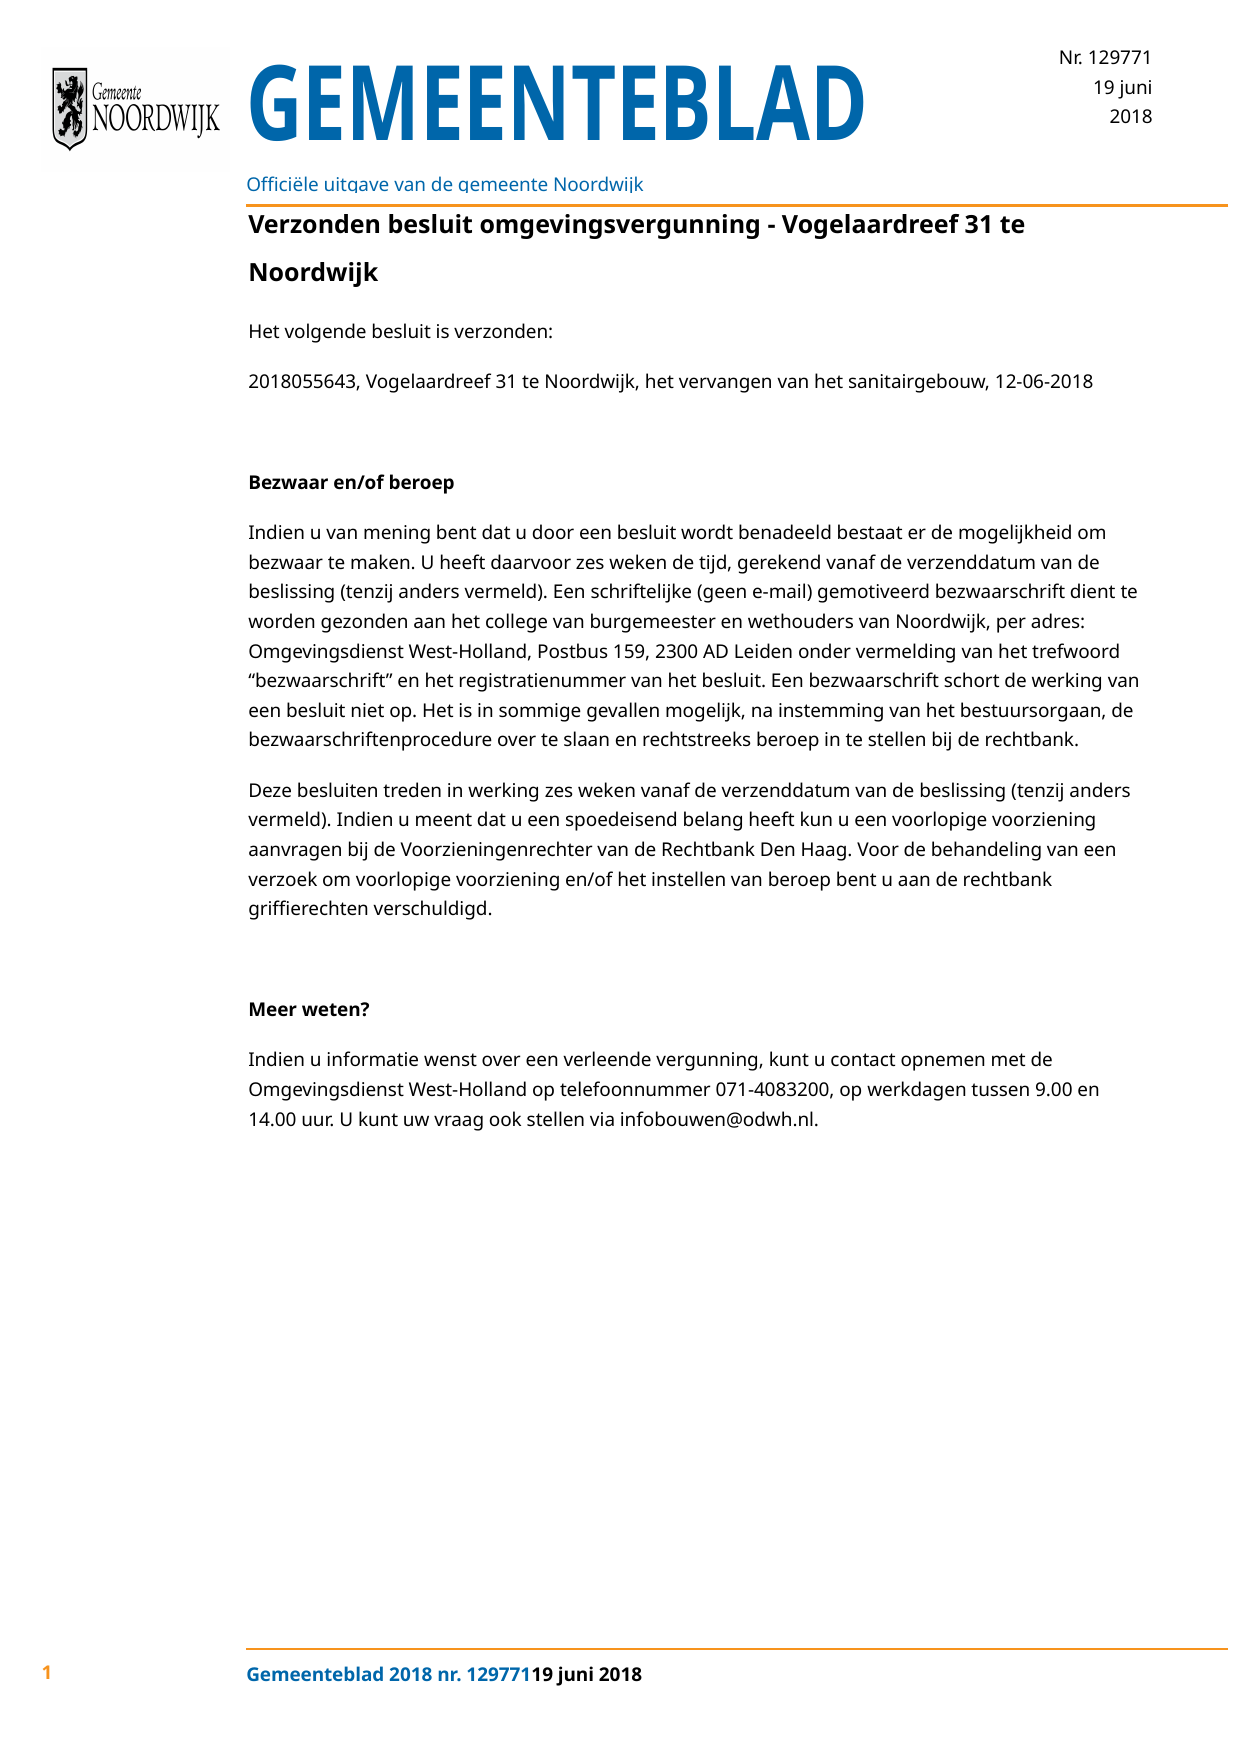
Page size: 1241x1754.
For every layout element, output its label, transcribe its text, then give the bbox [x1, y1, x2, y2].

text Indien u informatie wenst over een verleende vergunning, kunt u contact opnemen met de Omgevingsdienst West-Holland op telefoonnummer 071-4083200, op werkdagen tussen 9.00 en 14.00 uur. U kunt uw vraag ook stellen via infobouwen@odwh.nl. [248, 1047, 1152, 1132]
text Deze besluiten treden in werking zes weken vanaf de verzenddatum van de beslissing (tenzij anders vermeld). Indien u meent dat u een spoedeisend belang heeft kun u een voorlopige voorziening aanvragen bij de Voorzieningenrechter van de Rechtbank Den Haag. Voor de behandeling van een verzoek om voorlopige voorziening en/of het instellen van beroep bent u aan de rechtbank griffierechten verschuldigd. [248, 777, 1152, 921]
text Meer weten? [248, 996, 1152, 1022]
picture [41, 47, 231, 172]
text Het volgende besluit is verzonden: [248, 318, 1152, 344]
text Indien u van mening bent dat u door een besluit wordt benadeeld bestaat er de mogelijkheid om bezwaar te maken. U heeft daarvoor zes weken de tijd, gerekend vanaf de verzenddatum van de beslissing (tenzij anders vermeld). Een schriftelijke (geen e-mail) gemotiveerd bezwaarschrift dient te worden gezonden aan het college van burgemeester en wethouders van Noordwijk, per adres: Omgevingsdienst West-Holland, Postbus 159, 2300 AD Leiden onder vermelding van het trefwoord “bezwaarschrift” en het registratienummer van het besluit. Een bezwaarschrift schort de werking van een besluit niet op. Het is in sommige gevallen mogelijk, na instemming van het bestuursorgaan, de bezwaarschriftenprocedure over te slaan en rechtstreeks beroep in te stellen bij de rechtbank. [248, 519, 1152, 752]
text 2018055643, Vogelaardreef 31 te Noordwijk, het vervangen van het sanitairgebouw, 12-06-2018 [248, 368, 1152, 394]
text Bezwaar en/of beroep [248, 469, 1152, 495]
text Verzonden besluit omgevingsvergunning - Vogelaardreef 31 te Noordwijk [248, 207, 1152, 288]
